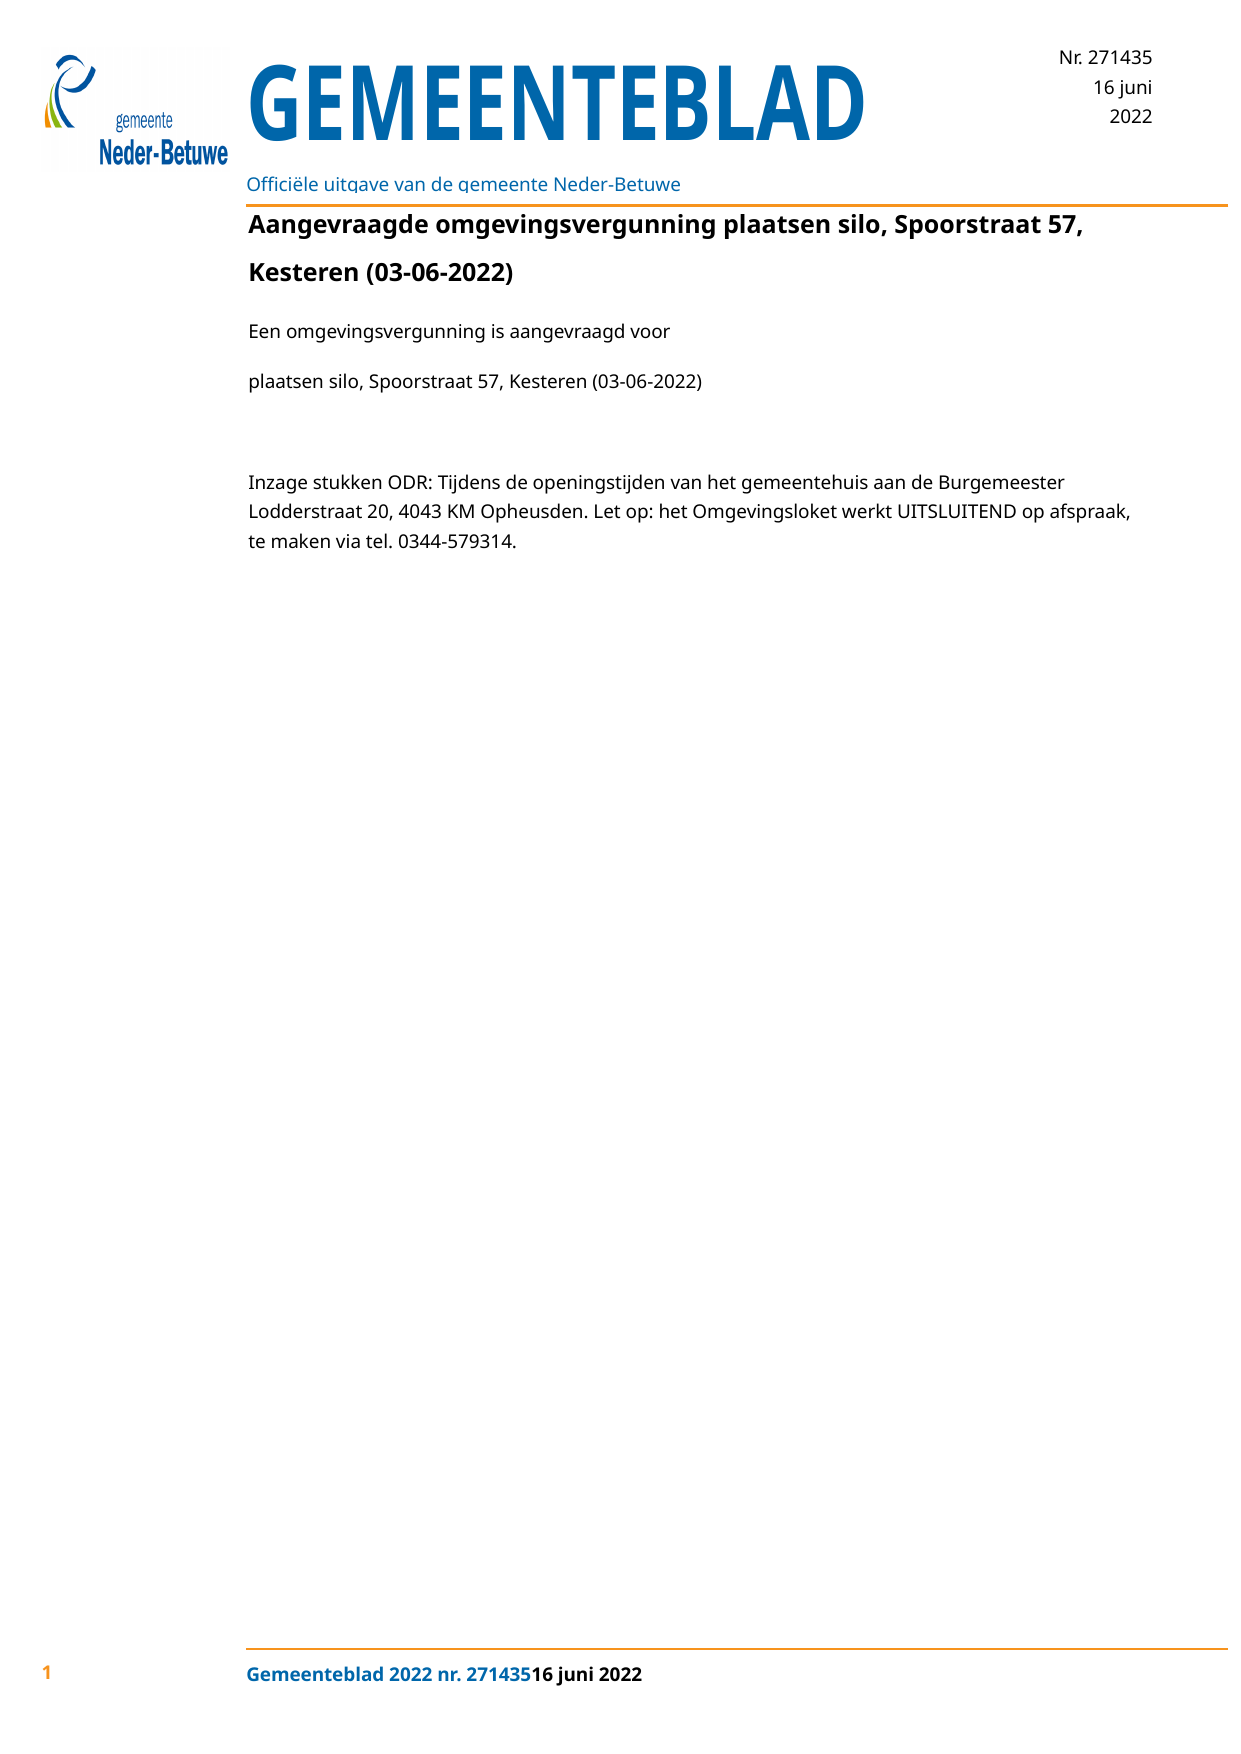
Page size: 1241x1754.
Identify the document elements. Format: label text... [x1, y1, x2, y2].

text Een omgevingsvergunning is aangevraagd voor [248, 318, 1152, 344]
picture [41, 47, 231, 172]
text Aangevraagde omgevingsvergunning plaatsen silo, Spoorstraat 57, Kesteren (03-06-2022) [248, 207, 1152, 288]
text plaatsen silo, Spoorstraat 57, Kesteren (03-06-2022) [248, 368, 1152, 394]
text Inzage stukken ODR: Tijdens de openingstijden van het gemeentehuis aan de Burgemeester Lodderstraat 20, 4043 KM Opheusden. Let op: het Omgevingsloket werkt UITSLUITEND op afspraak, te maken via tel. 0344-579314. [248, 469, 1152, 554]
